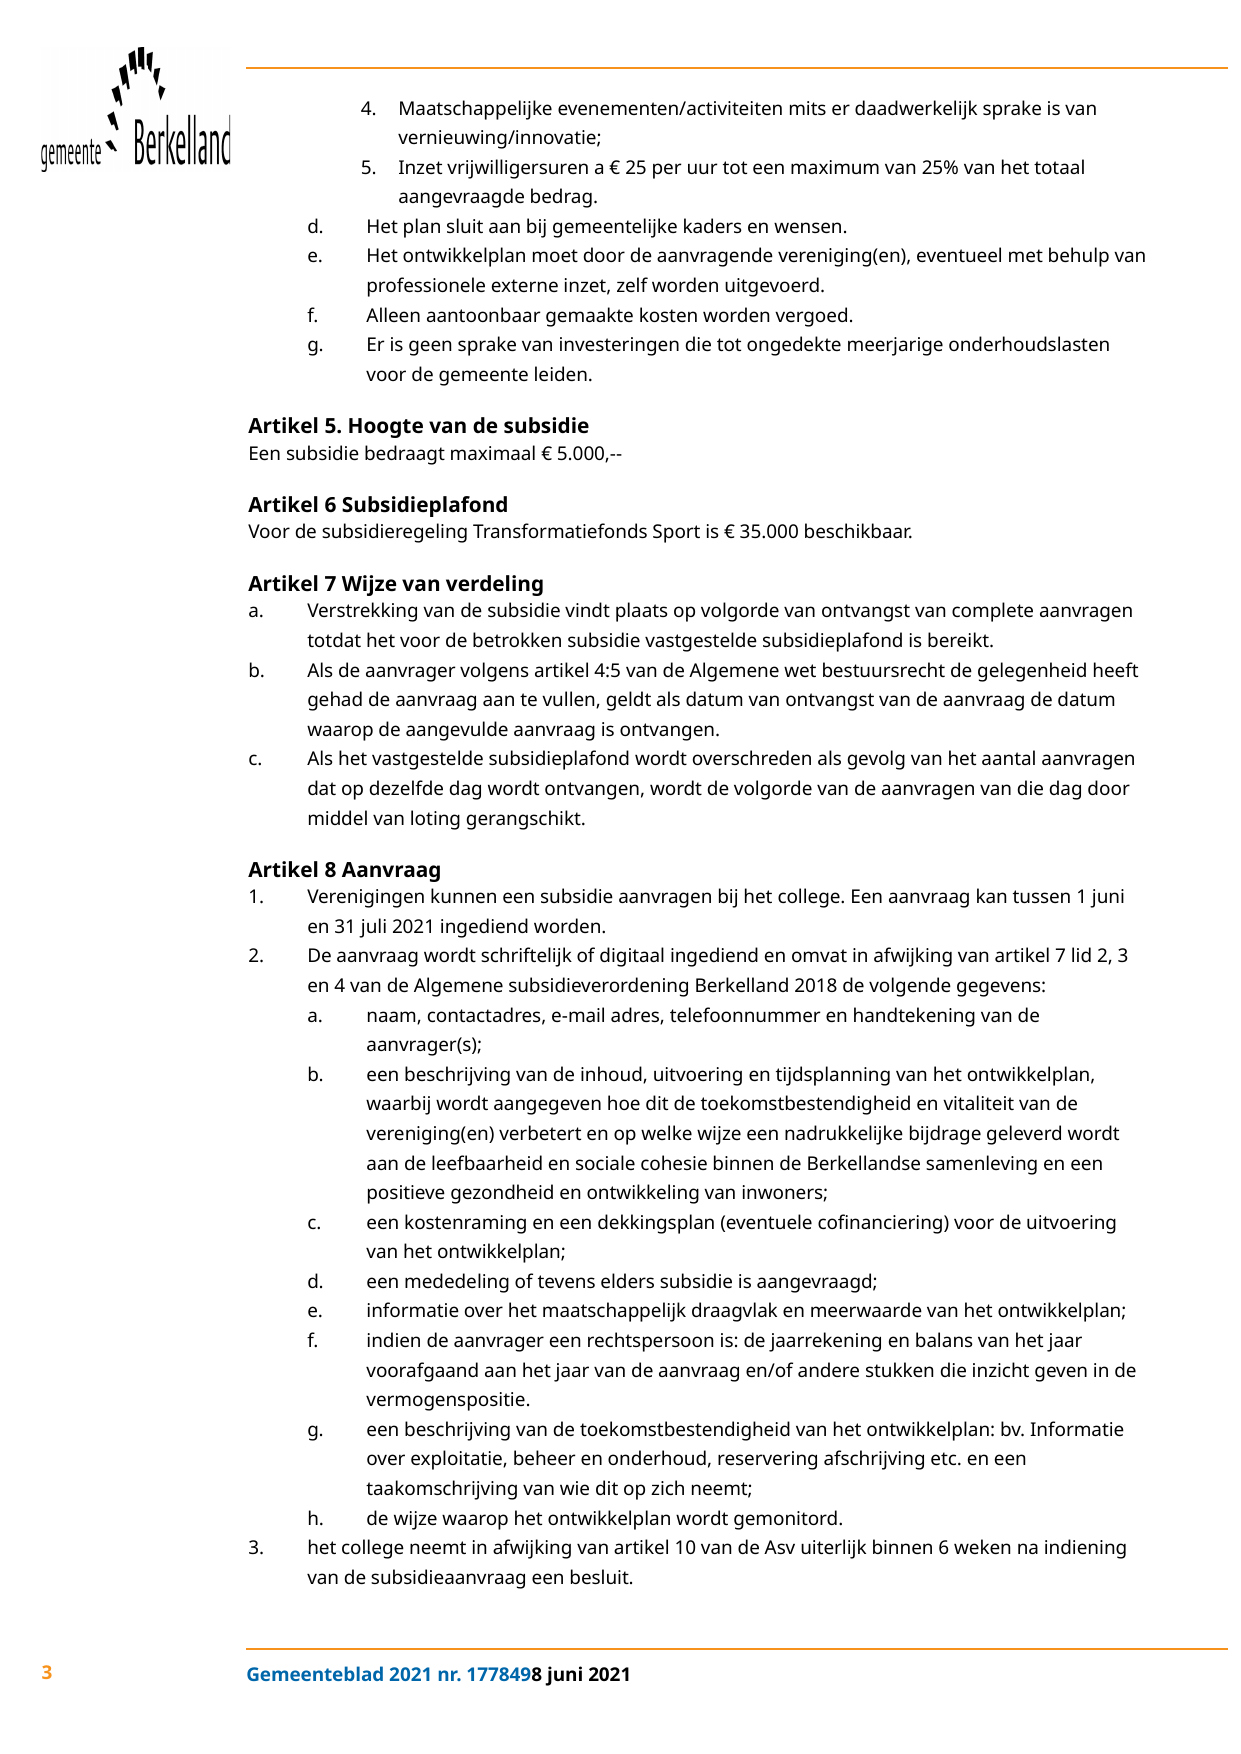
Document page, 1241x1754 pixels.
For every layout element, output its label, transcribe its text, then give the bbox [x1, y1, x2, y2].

list Verstrekking van de subsidie vindt plaats op volgorde van ontvangst van complete aanvragen totdat het voor de betrokken subsidie vastgestelde subsidieplafond is bereikt. [248, 598, 1152, 653]
list Het ontwikkelplan moet door de aanvragende vereniging(en), eventueel met behulp van professionele externe inzet, zelf worden uitgevoerd. [307, 243, 1152, 298]
text Artikel 8 Aanvraag [248, 855, 1152, 883]
list indien de aanvrager een rechtspersoon is: de jaarrekening en balans van het jaar voorafgaand aan het jaar van de aanvraag en/of andere stukken die inzicht geven in de vermogenspositie. [307, 1327, 1152, 1412]
list informatie over het maatschappelijk draagvlak en meerwaarde van het ontwikkelplan; [307, 1298, 1152, 1323]
text Artikel 5. Hoogte van de subsidie [248, 411, 1152, 440]
list De aanvraag wordt schriftelijk of digitaal ingediend en omvat in afwijking van artikel 7 lid 2, 3 en 4 van de Algemene subsidieverordening Berkelland 2018 de volgende gegevens: [248, 943, 1152, 998]
list een kostenraming en een dekkingsplan (eventuele cofinanciering) voor de uitvoering van het ontwikkelplan; [307, 1209, 1152, 1264]
list naam, contactadres, e-mail adres, telefoonnummer en handtekening van de aanvrager(s); [307, 1002, 1152, 1057]
list Inzet vrijwilligersuren a € 25 per uur tot een maximum van 25% van het totaal aangevraagde bedrag. [361, 154, 1152, 209]
list Als de aanvrager volgens artikel 4:5 van de Algemene wet bestuursrecht de gelegenheid heeft gehad de aanvraag aan te vullen, geldt als datum van ontvangst van de aanvraag de datum waarop de aangevulde aanvraag is ontvangen. [248, 657, 1152, 742]
list het college neemt in afwijking van artikel 10 van de Asv uiterlijk binnen 6 weken na indiening van de subsidieaanvraag een besluit. [248, 1534, 1152, 1590]
list Maatschappelijke evenementen/activiteiten mits er daadwerkelijk sprake is van vernieuwing/innovatie; [361, 95, 1152, 150]
list Als het vastgestelde subsidieplafond wordt overschreden als gevolg van het aantal aanvragen dat op dezelfde dag wordt ontvangen, wordt de volgorde van de aanvragen van die dag door middel van loting gerangschikt. [248, 746, 1152, 830]
list Er is geen sprake van investeringen die tot ongedekte meerjarige onderhoudslasten voor de gemeente leiden. [307, 331, 1152, 387]
list een beschrijving van de toekomstbestendigheid van het ontwikkelplan: bv. Informatie over exploitatie, beheer en onderhoud, reservering afschrijving etc. en een taakomschrijving van wie dit op zich neemt; [307, 1416, 1152, 1501]
list een mededeling of tevens elders subsidie is aangevraagd; [307, 1268, 1152, 1294]
list Verenigingen kunnen een subsidie aanvragen bij het college. Een aanvraag kan tussen 1 juni en 31 juli 2021 ingediend worden. [248, 883, 1152, 939]
text Een subsidie bedraagt maximaal € 5.000,-- [248, 440, 1152, 466]
list Het plan sluit aan bij gemeentelijke kaders en wensen. [307, 213, 1152, 239]
picture [41, 47, 231, 172]
list de wijze waarop het ontwikkelplan wordt gemonitord. [307, 1505, 1152, 1531]
list een beschrijving van de inhoud, uitvoering en tijdsplanning van het ontwikkelplan, waarbij wordt aangegeven hoe dit de toekomstbestendigheid en vitaliteit van de vereniging(en) verbetert en op welke wijze een nadrukkelijke bijdrage geleverd wordt aan de leefbaarheid en sociale cohesie binnen de Berkellandse samenleving en een positieve gezondheid en ontwikkeling van inwoners; [307, 1061, 1152, 1205]
list Alleen aantoonbaar gemaakte kosten worden vergoed. [307, 302, 1152, 328]
text Voor de subsidieregeling Transformatiefonds Sport is € 35.000 beschikbaar. [248, 519, 1152, 544]
text Artikel 6 Subsidieplafond [248, 490, 1152, 519]
text Artikel 7 Wijze van verdeling [248, 569, 1152, 598]
